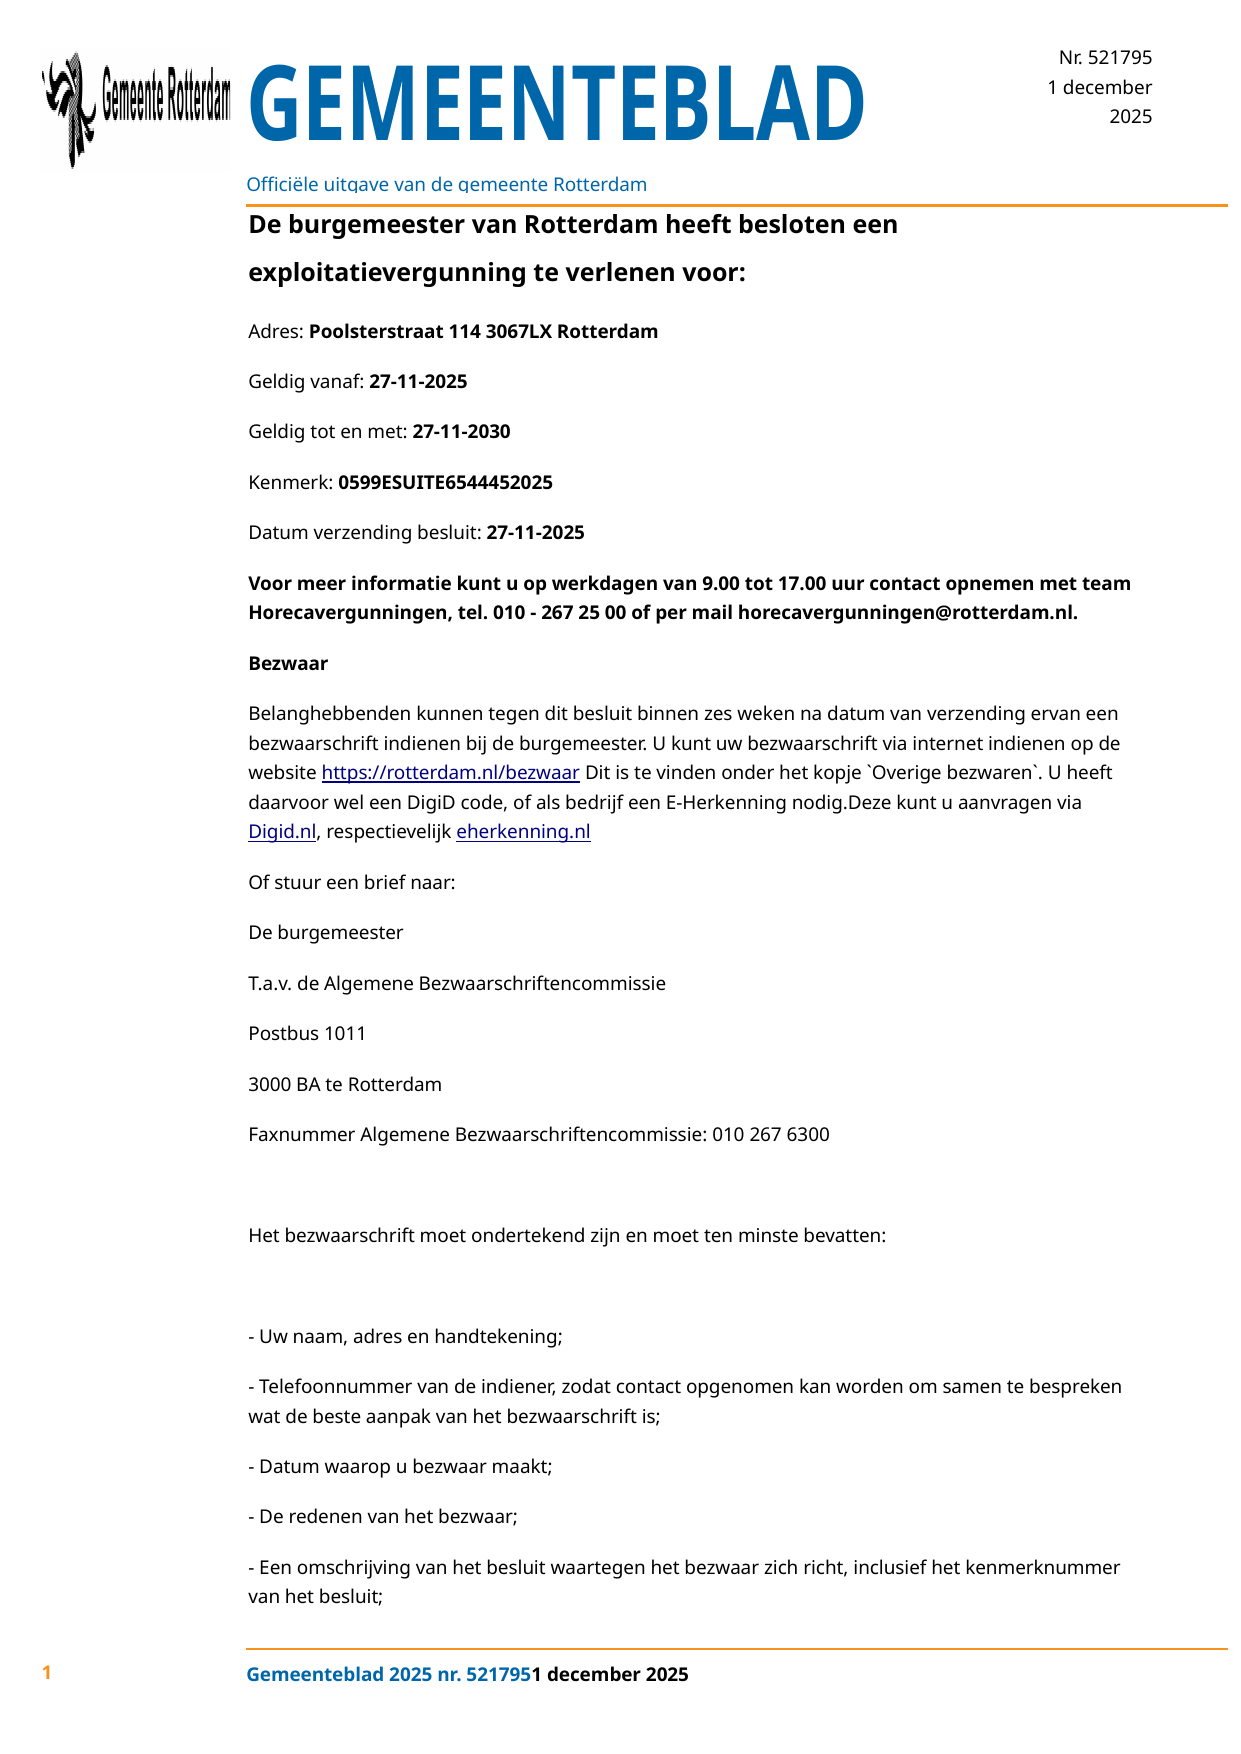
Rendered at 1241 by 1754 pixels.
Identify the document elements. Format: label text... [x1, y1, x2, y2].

text Adres: Poolsterstraat 114 3067LX Rotterdam [248, 318, 1152, 344]
text - De redenen van het bezwaar; [248, 1504, 1152, 1529]
text De burgemeester [248, 919, 1152, 945]
text Faxnummer Algemene Bezwaarschriftencommissie: 010 267 6300 [248, 1121, 1152, 1147]
text - Telefoonnummer van de indiener, zodat contact opgenomen kan worden om samen te bespreken wat de beste aanpak van het bezwaarschrift is; [248, 1373, 1152, 1429]
text T.a.v. de Algemene Bezwaarschriftencommissie [248, 970, 1152, 996]
text Voor meer informatie kunt u op werkdagen van 9.00 tot 17.00 uur contact opnemen met team Horecavergunningen, tel. 010 - 267 25 00 of per mail horecavergunningen@rotterdam.nl. [248, 570, 1152, 625]
text Belanghebbenden kunnen tegen dit besluit binnen zes weken na datum van verzending ervan een bezwaarschrift indienen bij de burgemeester. U kunt uw bezwaarschrift via internet indienen op de website https://rotterdam.nl/bezwaar Dit is te vinden onder het kopje `Overige bezwaren`. U heeft daarvoor wel een DigiD code, of als bedrijf een E-Herkenning nodig.Deze kunt u aanvragen via Digid.nl, respectievelijk eherkenning.nl [248, 700, 1152, 844]
text Postbus 1011 [248, 1020, 1152, 1046]
text Of stuur een brief naar: [248, 869, 1152, 895]
text Het bezwaarschrift moet ondertekend zijn en moet ten minste bevatten: [248, 1222, 1152, 1248]
text Datum verzending besluit: 27-11-2025 [248, 519, 1152, 545]
text De burgemeester van Rotterdam heeft besloten een exploitatievergunning te verlenen voor: [248, 207, 1152, 288]
text - Een omschrijving van het besluit waartegen het bezwaar zich richt, inclusief het kenmerknummer van het besluit; [248, 1554, 1152, 1609]
text - Datum waarop u bezwaar maakt; [248, 1453, 1152, 1479]
text Geldig tot en met: 27-11-2030 [248, 419, 1152, 444]
text - Uw naam, adres en handtekening; [248, 1323, 1152, 1349]
text Geldig vanaf: 27-11-2025 [248, 368, 1152, 394]
text Kenmerk: 0599ESUITE6544452025 [248, 469, 1152, 495]
text 3000 BA te Rotterdam [248, 1071, 1152, 1097]
text Bezwaar [248, 650, 1152, 676]
picture [41, 47, 231, 172]
